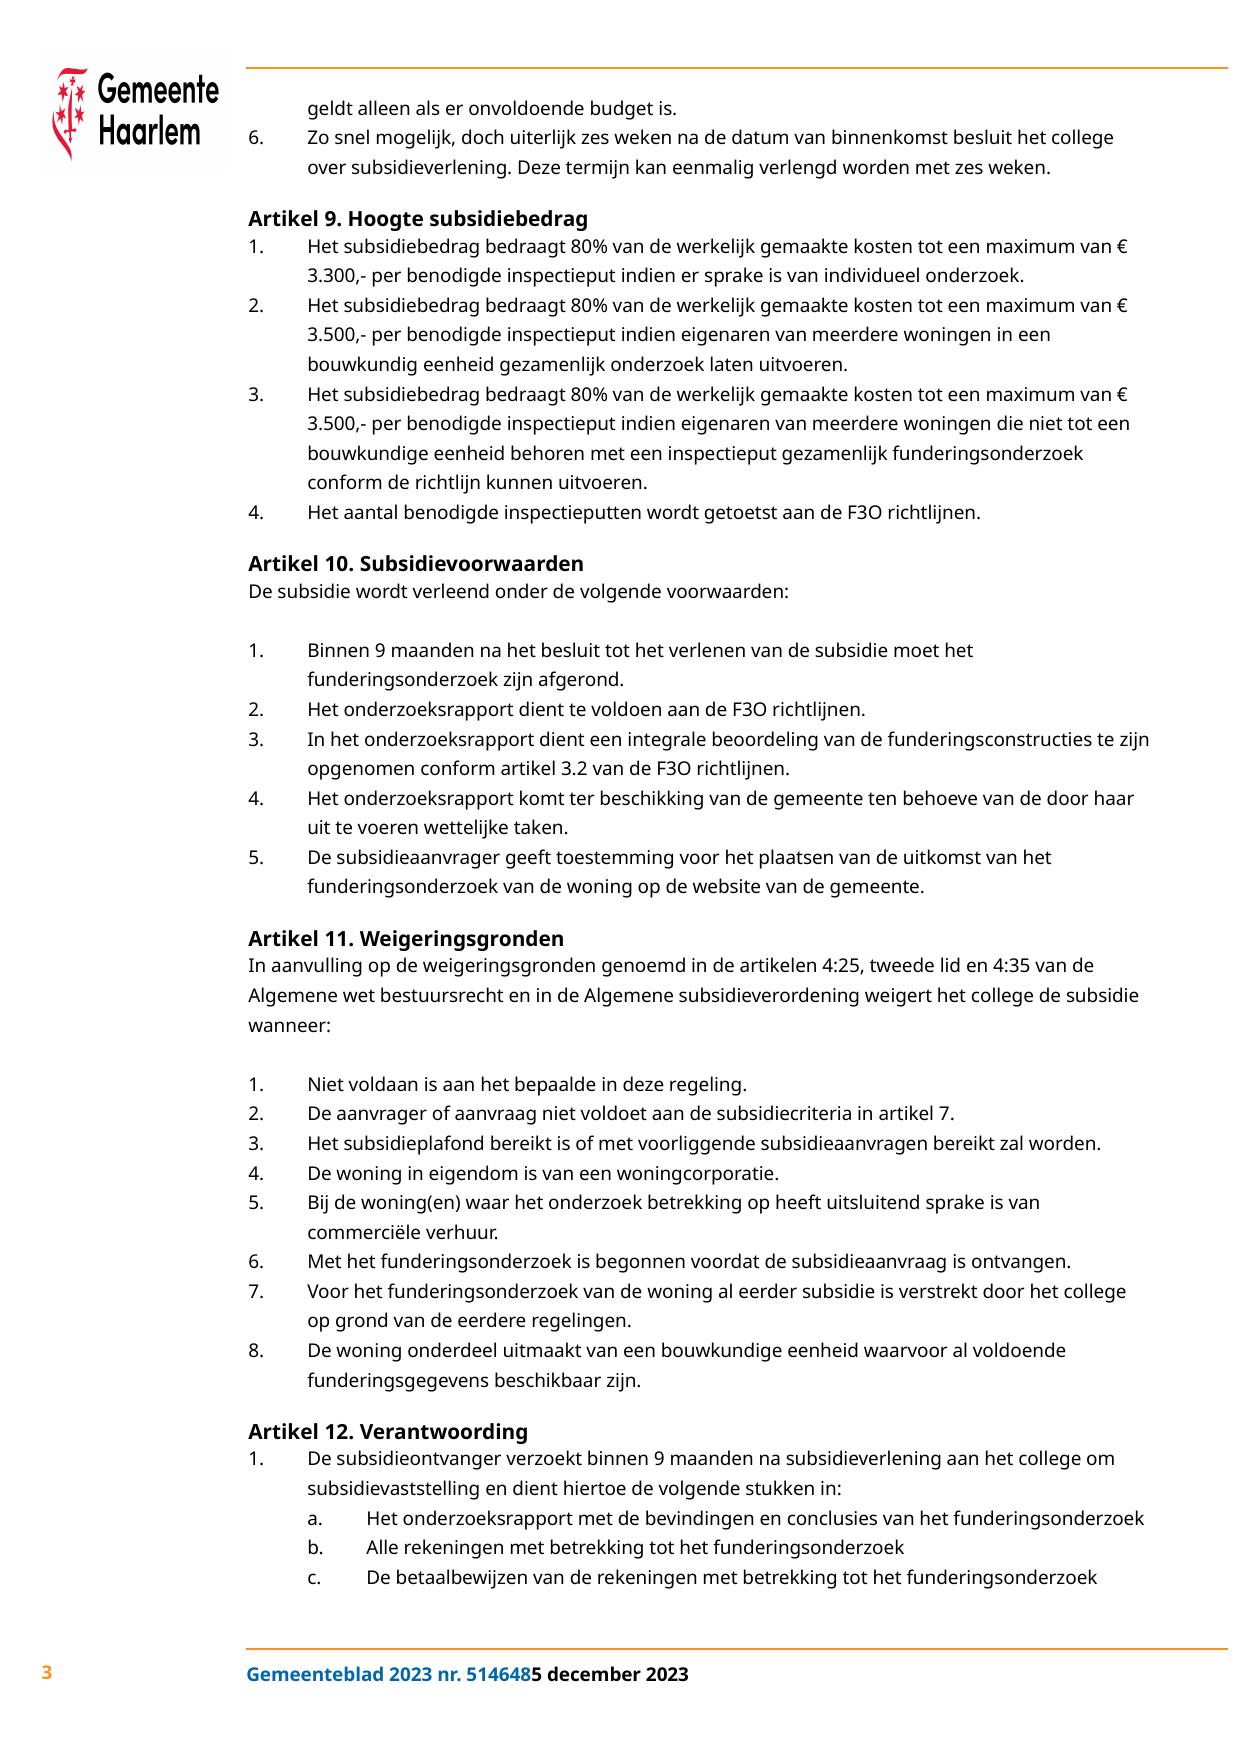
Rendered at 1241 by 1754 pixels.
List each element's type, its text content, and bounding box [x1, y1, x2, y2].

list In het onderzoeksrapport dient een integrale beoordeling van de funderingsconstructies te zijn opgenomen conform artikel 3.2 van de F3O richtlijnen. [248, 726, 1152, 781]
list Het subsidiebedrag bedraagt 80% van de werkelijk gemaakte kosten tot een maximum van € 3.500,- per benodigde inspectieput indien eigenaren van meerdere woningen in een bouwkundig eenheid gezamenlijk onderzoek laten uitvoeren. [248, 292, 1152, 377]
list Bij de woning(en) waar het onderzoek betrekking op heeft uitsluitend sprake is van commerciële verhuur. [248, 1189, 1152, 1244]
list De woning onderdeel uitmaakt van een bouwkundige eenheid waarvoor al voldoende funderingsgegevens beschikbaar zijn. [248, 1337, 1152, 1392]
list De subsidieontvanger verzoekt binnen 9 maanden na subsidieverlening aan het college om subsidievaststelling en dient hiertoe de volgende stukken in: [248, 1446, 1152, 1501]
list Niet voldaan is aan het bepaalde in deze regeling. [248, 1071, 1152, 1097]
text Artikel 12. Verantwoording [248, 1417, 1152, 1446]
text Artikel 10. Subsidievoorwaarden [248, 549, 1152, 578]
list Het onderzoeksrapport met de bevindingen en conclusies van het funderingsonderzoek [307, 1505, 1152, 1531]
list Met het funderingsonderzoek is begonnen voordat de subsidieaanvraag is ontvangen. [248, 1248, 1152, 1274]
list Het aantal benodigde inspectieputten wordt getoetst aan de F3O richtlijnen. [248, 499, 1152, 525]
list Het subsidieplafond bereikt is of met voorliggende subsidieaanvragen bereikt zal worden. [248, 1130, 1152, 1156]
picture [41, 47, 231, 172]
list De betaalbewijzen van de rekeningen met betrekking tot het funderingsonderzoek [307, 1564, 1152, 1590]
list Alle rekeningen met betrekking tot het funderingsonderzoek [307, 1534, 1152, 1560]
list Het subsidiebedrag bedraagt 80% van de werkelijk gemaakte kosten tot een maximum van € 3.500,- per benodigde inspectieput indien eigenaren van meerdere woningen die niet tot een bouwkundige eenheid behoren met een inspectieput gezamenlijk funderingsonderzoek conform de richtlijn kunnen uitvoeren. [248, 381, 1152, 495]
list Voor het funderingsonderzoek van de woning al eerder subsidie is verstrekt door het college op grond van de eerdere regelingen. [248, 1278, 1152, 1333]
list De subsidieaanvrager geeft toestemming voor het plaatsen van de uitkomst van het funderingsonderzoek van de woning op de website van de gemeente. [248, 844, 1152, 899]
list De aanvrager of aanvraag niet voldoet aan de subsidiecriteria in artikel 7. [248, 1101, 1152, 1126]
list Het onderzoeksrapport dient te voldoen aan de F3O richtlijnen. [248, 696, 1152, 722]
list Zo snel mogelijk, doch uiterlijk zes weken na de datum van binnenkomst besluit het college over subsidieverlening. Deze termijn kan eenmalig verlengd worden met zes weken. [248, 124, 1152, 180]
text Artikel 9. Hoogte subsidiebedrag [248, 204, 1152, 233]
list Het onderzoeksrapport komt ter beschikking van de gemeente ten behoeve van de door haar uit te voeren wettelijke taken. [248, 785, 1152, 840]
list Het subsidiebedrag bedraagt 80% van de werkelijk gemaakte kosten tot een maximum van € 3.300,- per benodigde inspectieput indien er sprake is van individueel onderzoek. [248, 233, 1152, 288]
text Artikel 11. Weigeringsgronden [248, 924, 1152, 953]
list geldt alleen als er onvoldoende budget is. [248, 95, 1152, 121]
list Binnen 9 maanden na het besluit tot het verlenen van de subsidie moet het funderingsonderzoek zijn afgerond. [248, 637, 1152, 692]
text In aanvulling op de weigeringsgronden genoemd in de artikelen 4:25, tweede lid en 4:35 van de Algemene wet bestuursrecht en in de Algemene subsidieverordening weigert het college de subsidie wanneer: [248, 953, 1152, 1037]
list De woning in eigendom is van een woningcorporatie. [248, 1160, 1152, 1185]
text De subsidie wordt verleend onder de volgende voorwaarden: [248, 578, 1152, 604]
